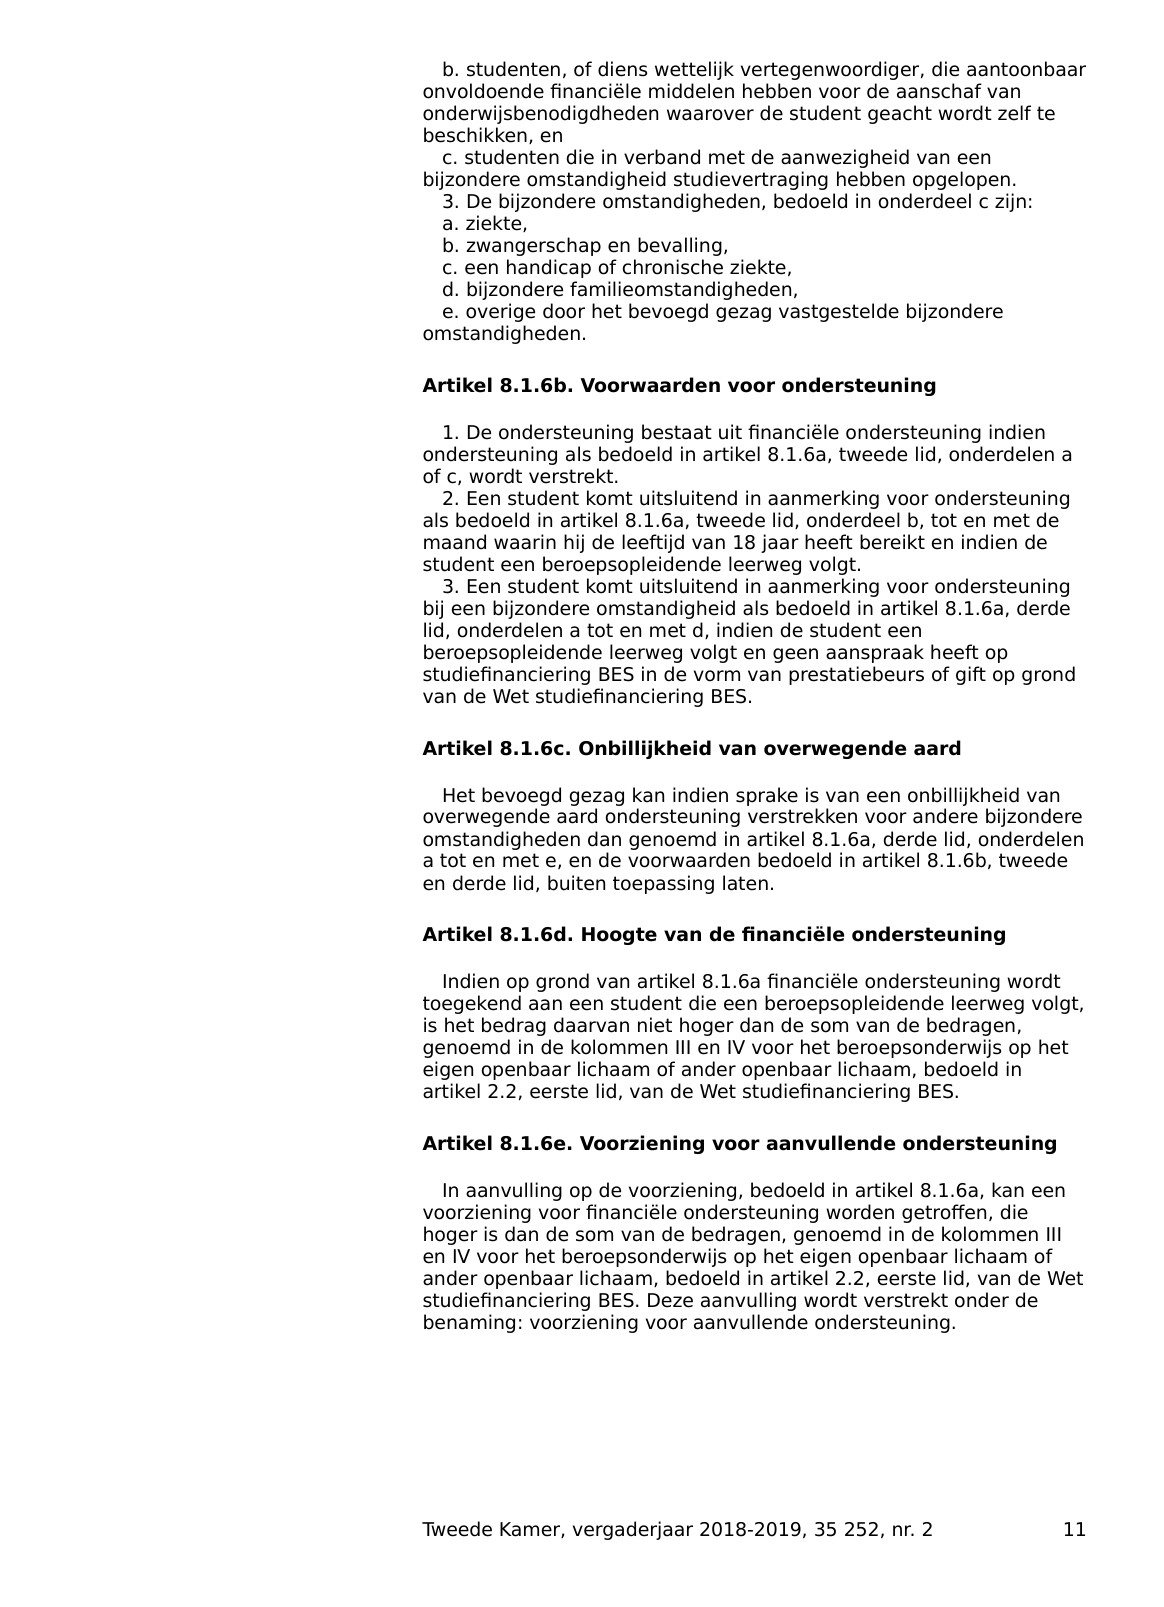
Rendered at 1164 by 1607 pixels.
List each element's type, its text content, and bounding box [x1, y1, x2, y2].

text 3. De bijzondere omstandigheden, bedoeld in onderdeel c zijn: [422, 191, 1087, 213]
subtitle Artikel 8.1.6d. Hoogte van de financiële ondersteuning [422, 924, 1087, 946]
text 1. De ondersteuning bestaat uit financiële ondersteuning indien ondersteuning als bedoeld in artikel 8.1.6a, tweede lid, onderdelen a of c, wordt verstrekt. [422, 422, 1087, 488]
text b. studenten, of diens wettelijk vertegenwoordiger, die aantoonbaar onvoldoende financiële middelen hebben voor de aanschaf van onderwijsbenodigdheden waarover de student geacht wordt zelf te beschikken, en [422, 59, 1087, 147]
text Het bevoegd gezag kan indien sprake is van een onbillijkheid van overwegende aard ondersteuning verstrekken voor andere bijzondere omstandigheden dan genoemd in artikel 8.1.6a, derde lid, onderdelen a tot en met e, en de voorwaarden bedoeld in artikel 8.1.6b, tweede en derde lid, buiten toepassing laten. [422, 784, 1087, 894]
text In aanvulling op de voorziening, bedoeld in artikel 8.1.6a, kan een voorziening voor financiële ondersteuning worden getroffen, die hoger is dan de som van de bedragen, genoemd in de kolommen III en IV voor het beroepsonderwijs op het eigen openbaar lichaam of ander openbaar lichaam, bedoeld in artikel 2.2, eerste lid, van de Wet studiefinanciering BES. Deze aanvulling wordt verstrekt onder de benaming: voorziening voor aanvullende ondersteuning. [422, 1180, 1087, 1334]
text c. studenten die in verband met de aanwezigheid van een bijzondere omstandigheid studievertraging hebben opgelopen. [422, 147, 1087, 191]
text 3. Een student komt uitsluitend in aanmerking voor ondersteuning bij een bijzondere omstandigheid als bedoeld in artikel 8.1.6a, derde lid, onderdelen a tot en met d, indien de student een beroepsopleidende leerweg volgt en geen aanspraak heeft op studiefinanciering BES in de vorm van prestatiebeurs of gift op grond van de Wet studiefinanciering BES. [422, 576, 1087, 707]
subtitle Artikel 8.1.6b. Voorwaarden voor ondersteuning [422, 375, 1087, 397]
subtitle Artikel 8.1.6e. Voorziening voor aanvullende ondersteuning [422, 1133, 1087, 1155]
text c. een handicap of chronische ziekte, [422, 257, 1087, 279]
text e. overige door het bevoegd gezag vastgestelde bijzondere omstandigheden. [422, 301, 1087, 345]
text d. bijzondere familieomstandigheden, [422, 279, 1087, 301]
text 2. Een student komt uitsluitend in aanmerking voor ondersteuning als bedoeld in artikel 8.1.6a, tweede lid, onderdeel b, tot en met de maand waarin hij de leeftijd van 18 jaar heeft bereikt en indien de student een beroepsopleidende leerweg volgt. [422, 488, 1087, 576]
text b. zwangerschap en bevalling, [422, 235, 1087, 257]
text a. ziekte, [422, 213, 1087, 235]
text Indien op grond van artikel 8.1.6a financiële ondersteuning wordt toegekend aan een student die een beroepsopleidende leerweg volgt, is het bedrag daarvan niet hoger dan de som van de bedragen, genoemd in de kolommen III en IV voor het beroepsonderwijs op het eigen openbaar lichaam of ander openbaar lichaam, bedoeld in artikel 2.2, eerste lid, van de Wet studiefinanciering BES. [422, 971, 1087, 1103]
subtitle Artikel 8.1.6c. Onbillijkheid van overwegende aard [422, 737, 1087, 759]
